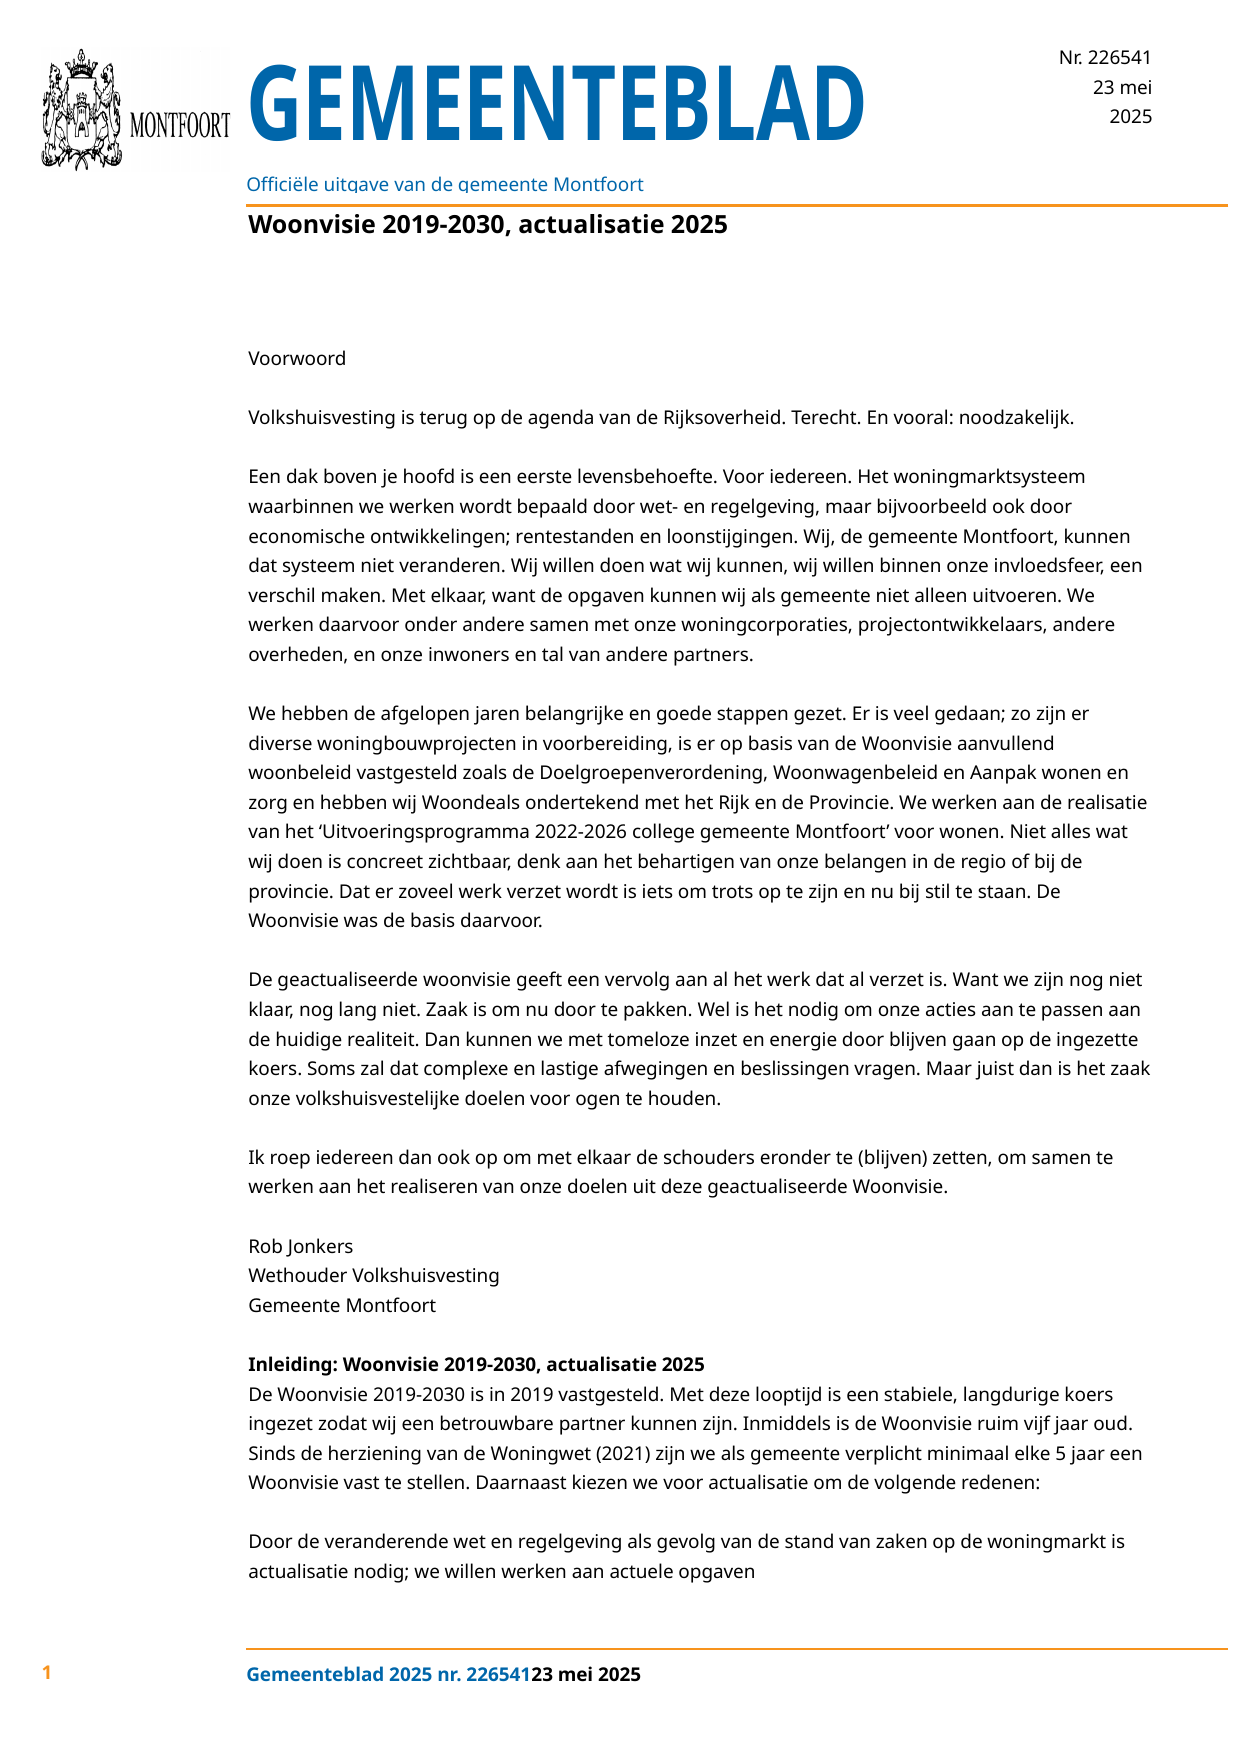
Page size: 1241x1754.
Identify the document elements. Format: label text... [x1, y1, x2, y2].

text Gemeente Montfoort [248, 1292, 1152, 1318]
text Door de veranderende wet en regelgeving als gevolg van de stand van zaken op de woningmarkt is actualisatie nodig; we willen werken aan actuele opgaven [248, 1529, 1152, 1584]
text We hebben de afgelopen jaren belangrijke en goede stappen gezet. Er is veel gedaan; zo zijn er diverse woningbouwprojecten in voorbereiding, is er op basis van de Woonvisie aanvullend woonbeleid vastgesteld zoals de Doelgroepenverordening, Woonwagenbeleid en Aanpak wonen en zorg en hebben wij Woondeals ondertekend met het Rijk en de Provincie. We werken aan de realisatie van het ‘Uitvoeringsprogramma 2022-2026 college gemeente Montfoort’ voor wonen. Niet alles wat wij doen is concreet zichtbaar, denk aan het behartigen van onze belangen in de regio of bij de provincie. Dat er zoveel werk verzet wordt is iets om trots op te zijn en nu bij stil te staan. De Woonvisie was de basis daarvoor. [248, 700, 1152, 933]
picture [41, 47, 231, 172]
text De geactualiseerde woonvisie geeft een vervolg aan al het werk dat al verzet is. Want we zijn nog niet klaar, nog lang niet. Zaak is om nu door te pakken. Wel is het nodig om onze acties aan te passen aan de huidige realiteit. Dan kunnen we met tomeloze inzet en energie door blijven gaan op de ingezette koers. Soms zal dat complexe en lastige afwegingen en beslissingen vragen. Maar juist dan is het zaak onze volkshuisvestelijke doelen voor ogen te houden. [248, 967, 1152, 1111]
text Inleiding: Woonvisie 2019-2030, actualisatie 2025 [248, 1351, 1152, 1377]
text Volkshuisvesting is terug op de agenda van de Rijksoverheid. Terecht. En vooral: noodzakelijk. [248, 404, 1152, 430]
text Wethouder Volkshuisvesting [248, 1262, 1152, 1288]
text Een dak boven je hoofd is een eerste levensbehoefte. Voor iedereen. Het woningmarktsysteem waarbinnen we werken wordt bepaald door wet- en regelgeving, maar bijvoorbeeld ook door economische ontwikkelingen; rentestanden en loonstijgingen. Wij, de gemeente Montfoort, kunnen dat systeem niet veranderen. Wij willen doen wat wij kunnen, wij willen binnen onze invloedsfeer, een verschil maken. Met elkaar, want de opgaven kunnen wij als gemeente niet alleen uitvoeren. We werken daarvoor onder andere samen met onze woningcorporaties, projectontwikkelaars, andere overheden, en onze inwoners en tal van andere partners. [248, 464, 1152, 667]
text Voorwoord [248, 345, 1152, 371]
text De Woonvisie 2019-2030 is in 2019 vastgesteld. Met deze looptijd is een stabiele, langdurige koers ingezet zodat wij een betrouwbare partner kunnen zijn. Inmiddels is de Woonvisie ruim vijf jaar oud. Sinds de herziening van de Woningwet (2021) zijn we als gemeente verplicht minimaal elke 5 jaar een Woonvisie vast te stellen. Daarnaast kiezen we voor actualisatie om de volgende redenen: [248, 1381, 1152, 1495]
text Ik roep iedereen dan ook op om met elkaar de schouders eronder te (blijven) zetten, om samen te werken aan het realiseren van onze doelen uit deze geactualiseerde Woonvisie. [248, 1144, 1152, 1199]
text Woonvisie 2019-2030, actualisatie 2025 [248, 207, 1152, 241]
text Rob Jonkers [248, 1233, 1152, 1258]
